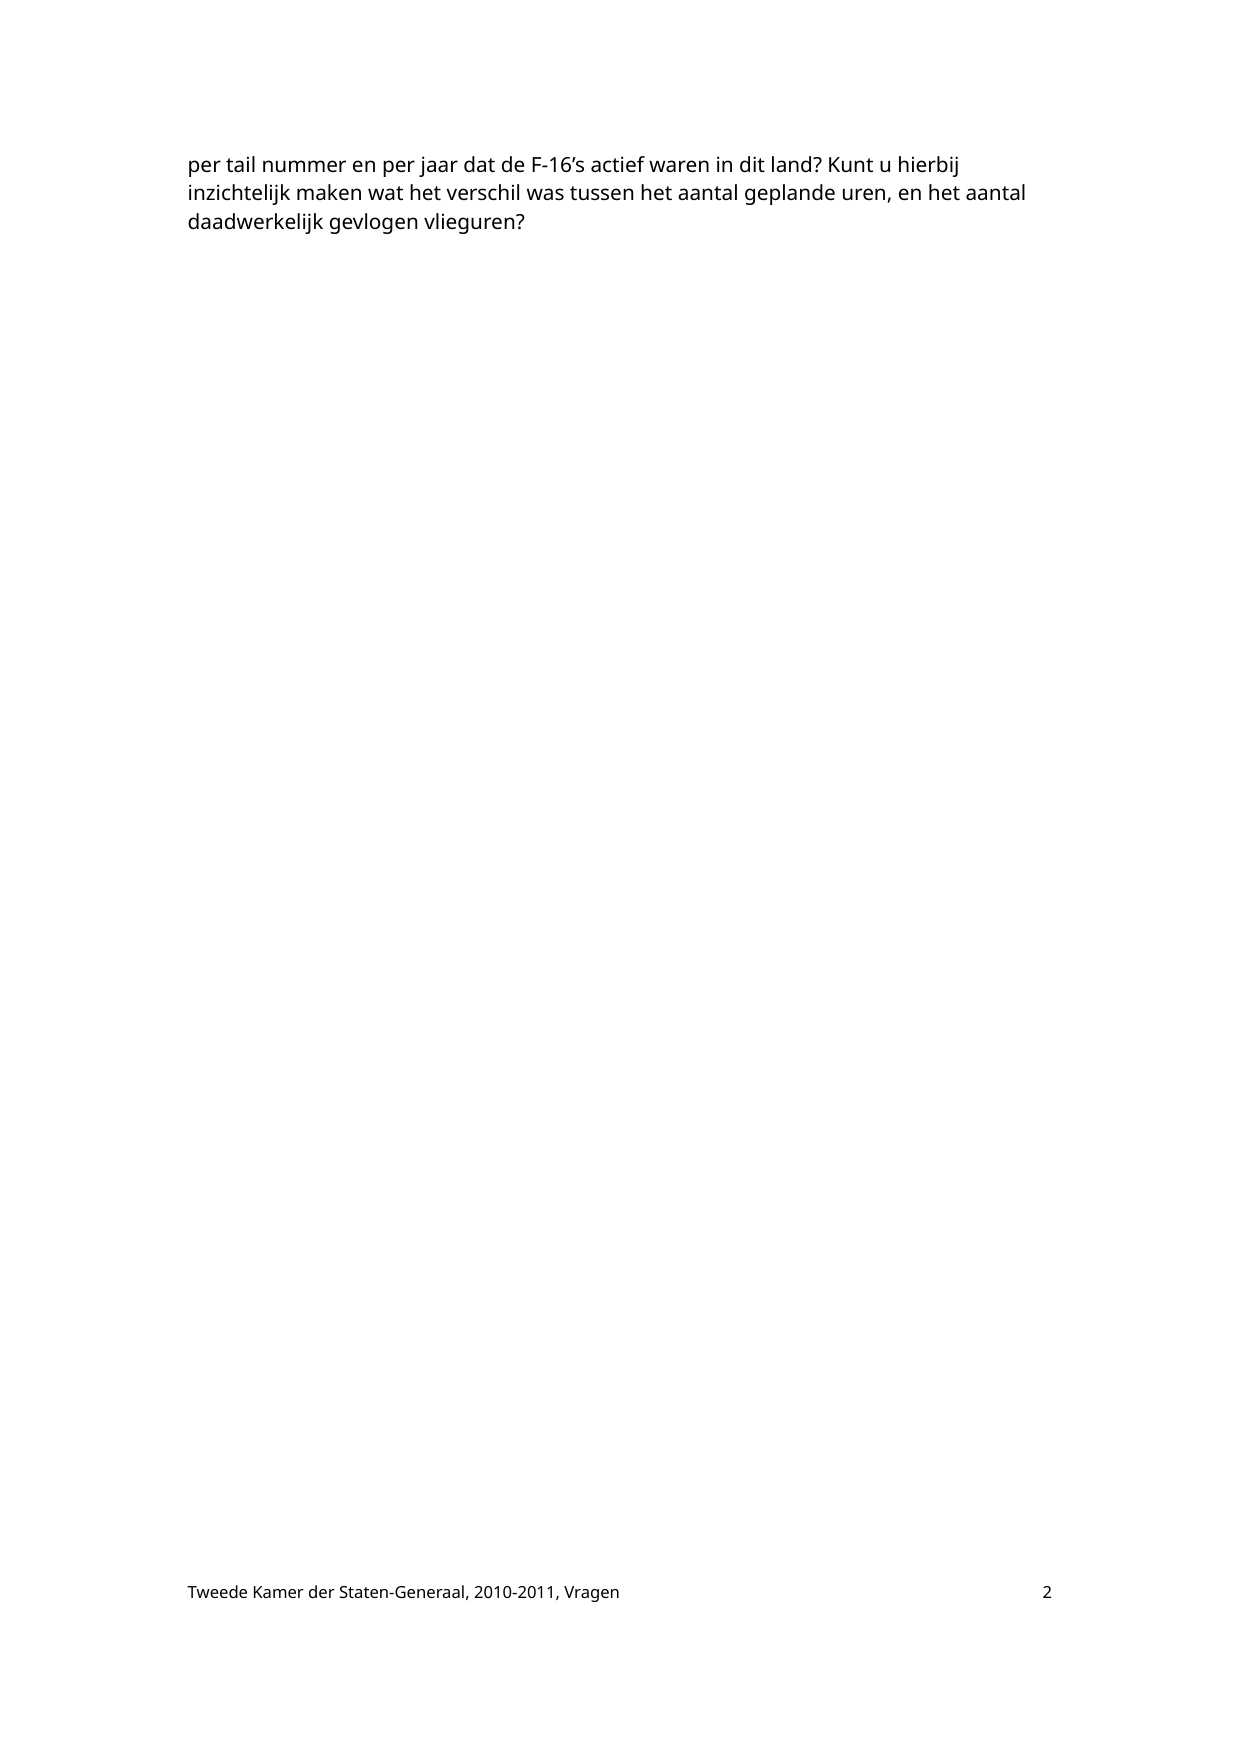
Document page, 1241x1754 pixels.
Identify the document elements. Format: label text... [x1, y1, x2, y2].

text per tail nummer en per jaar dat de F-16’s actief waren in dit land? Kunt u hierbij inzichtelijk maken wat het verschil was tussen het aantal geplande uren, en het aantal daadwerkelijk gevlogen vlieguren? [187, 150, 1053, 235]
